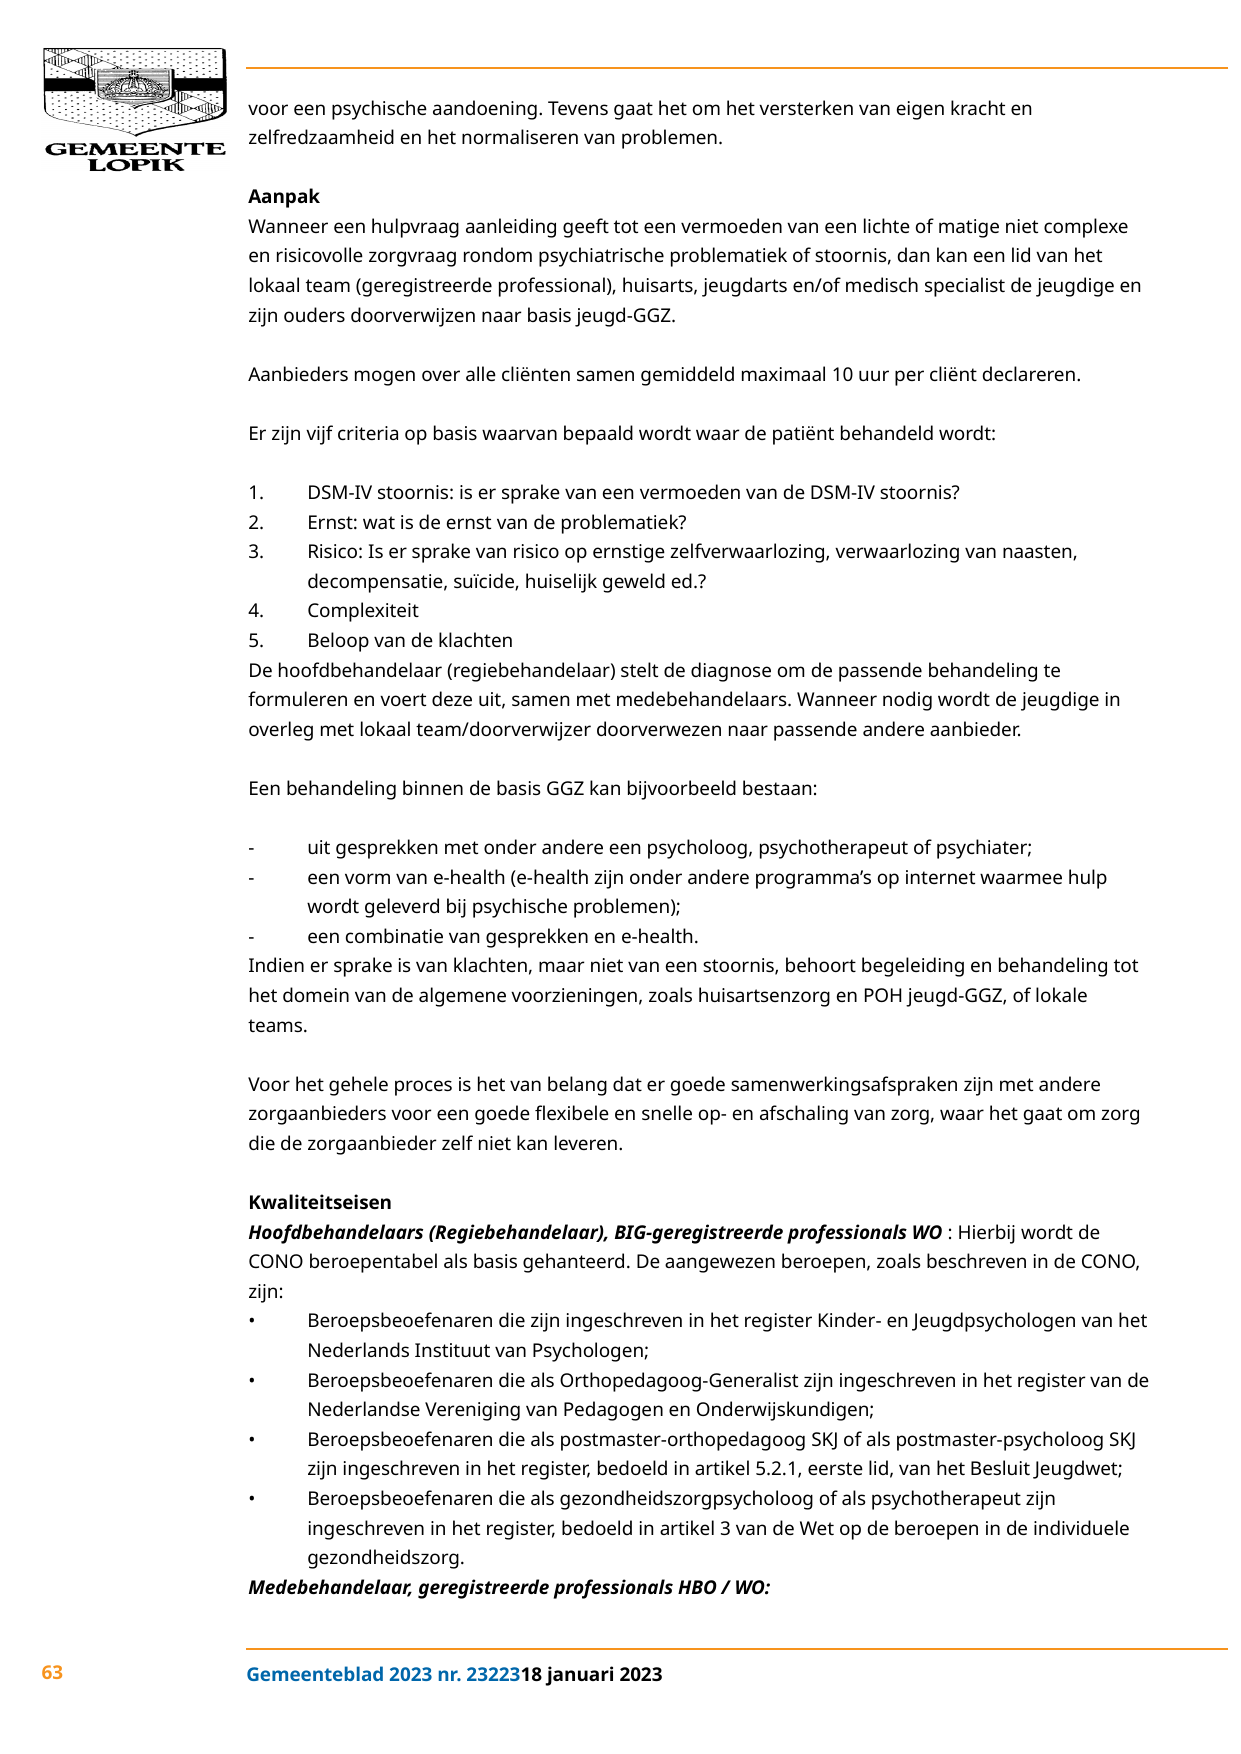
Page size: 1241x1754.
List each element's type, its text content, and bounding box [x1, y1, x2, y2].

text Kwaliteitseisen [248, 1189, 1152, 1215]
text Wanneer een hulpvraag aanleiding geeft tot een vermoeden van een lichte of matige niet complexe en risicovolle zorgvraag rondom psychiatrische problematiek of stoornis, dan kan een lid van het lokaal team (geregistreerde professional), huisarts, jeugdarts en/of medisch specialist de jeugdige en zijn ouders doorverwijzen naar basis jeugd-GGZ. [248, 213, 1152, 328]
text Voor het gehele proces is het van belang dat er goede samenwerkingsafspraken zijn met andere zorgaanbieders voor een goede flexibele en snelle op- en afschaling van zorg, waar het gaat om zorg die de zorgaanbieder zelf niet kan leveren. [248, 1071, 1152, 1156]
list Beroepsbeoefenaren die als Orthopedagoog-Generalist zijn ingeschreven in het register van de Nederlandse Vereniging van Pedagogen en Onderwijskundigen; [248, 1367, 1152, 1422]
text De hoofdbehandelaar (regiebehandelaar) stelt de diagnose om de passende behandeling te formuleren en voert deze uit, samen met medebehandelaars. Wanneer nodig wordt de jeugdige in overleg met lokaal team/doorverwijzer doorverwezen naar passende andere aanbieder. [248, 657, 1152, 742]
text Medebehandelaar, geregistreerde professionals HBO / WO: [248, 1574, 1152, 1600]
list Risico: Is er sprake van risico op ernstige zelfverwaarlozing, verwaarlozing van naasten, decompensatie, suïcide, huiselijk geweld ed.? [248, 538, 1152, 594]
list DSM-IV stoornis: is er sprake van een vermoeden van de DSM-IV stoornis? [248, 479, 1152, 505]
list Ernst: wat is de ernst van de problematiek? [248, 509, 1152, 535]
list Complexiteit [248, 598, 1152, 623]
text Indien er sprake is van klachten, maar niet van een stoornis, behoort begeleiding en behandeling tot het domein van de algemene voorzieningen, zoals huisartsenzorg en POH jeugd-GGZ, of lokale teams. [248, 953, 1152, 1038]
text Er zijn vijf criteria op basis waarvan bepaald wordt waar de patiënt behandeld wordt: [248, 420, 1152, 446]
text voor een psychische aandoening. Tevens gaat het om het versterken van eigen kracht en zelfredzaamheid en het normaliseren van problemen. [248, 95, 1152, 150]
picture [41, 47, 231, 172]
text Hoofdbehandelaars (Regiebehandelaar), BIG-geregistreerde professionals WO : Hierbij wordt de CONO beroepentabel als basis gehanteerd. De aangewezen beroepen, zoals beschreven in de CONO, zijn: [248, 1219, 1152, 1304]
list een vorm van e-health (e-health zijn onder andere programma’s op internet waarmee hulp wordt geleverd bij psychische problemen); [248, 864, 1152, 919]
list Beroepsbeoefenaren die als gezondheidszorgpsycholoog of als psychotherapeut zijn ingeschreven in het register, bedoeld in artikel 3 van de Wet op de beroepen in de individuele gezondheidszorg. [248, 1485, 1152, 1570]
text Aanpak [248, 183, 1152, 209]
text Aanbieders mogen over alle cliënten samen gemiddeld maximaal 10 uur per cliënt declareren. [248, 361, 1152, 387]
list Beloop van de klachten [248, 627, 1152, 653]
text Een behandeling binnen de basis GGZ kan bijvoorbeeld bestaan: [248, 775, 1152, 801]
list Beroepsbeoefenaren die als postmaster-orthopedagoog SKJ of als postmaster-psycholoog SKJ zijn ingeschreven in het register, bedoeld in artikel 5.2.1, eerste lid, van het Besluit Jeugdwet; [248, 1426, 1152, 1481]
list een combinatie van gesprekken en e-health. [248, 923, 1152, 949]
list Beroepsbeoefenaren die zijn ingeschreven in het register Kinder- en Jeugdpsychologen van het Nederlands Instituut van Psychologen; [248, 1308, 1152, 1363]
list uit gesprekken met onder andere een psycholoog, psychotherapeut of psychiater; [248, 834, 1152, 860]
